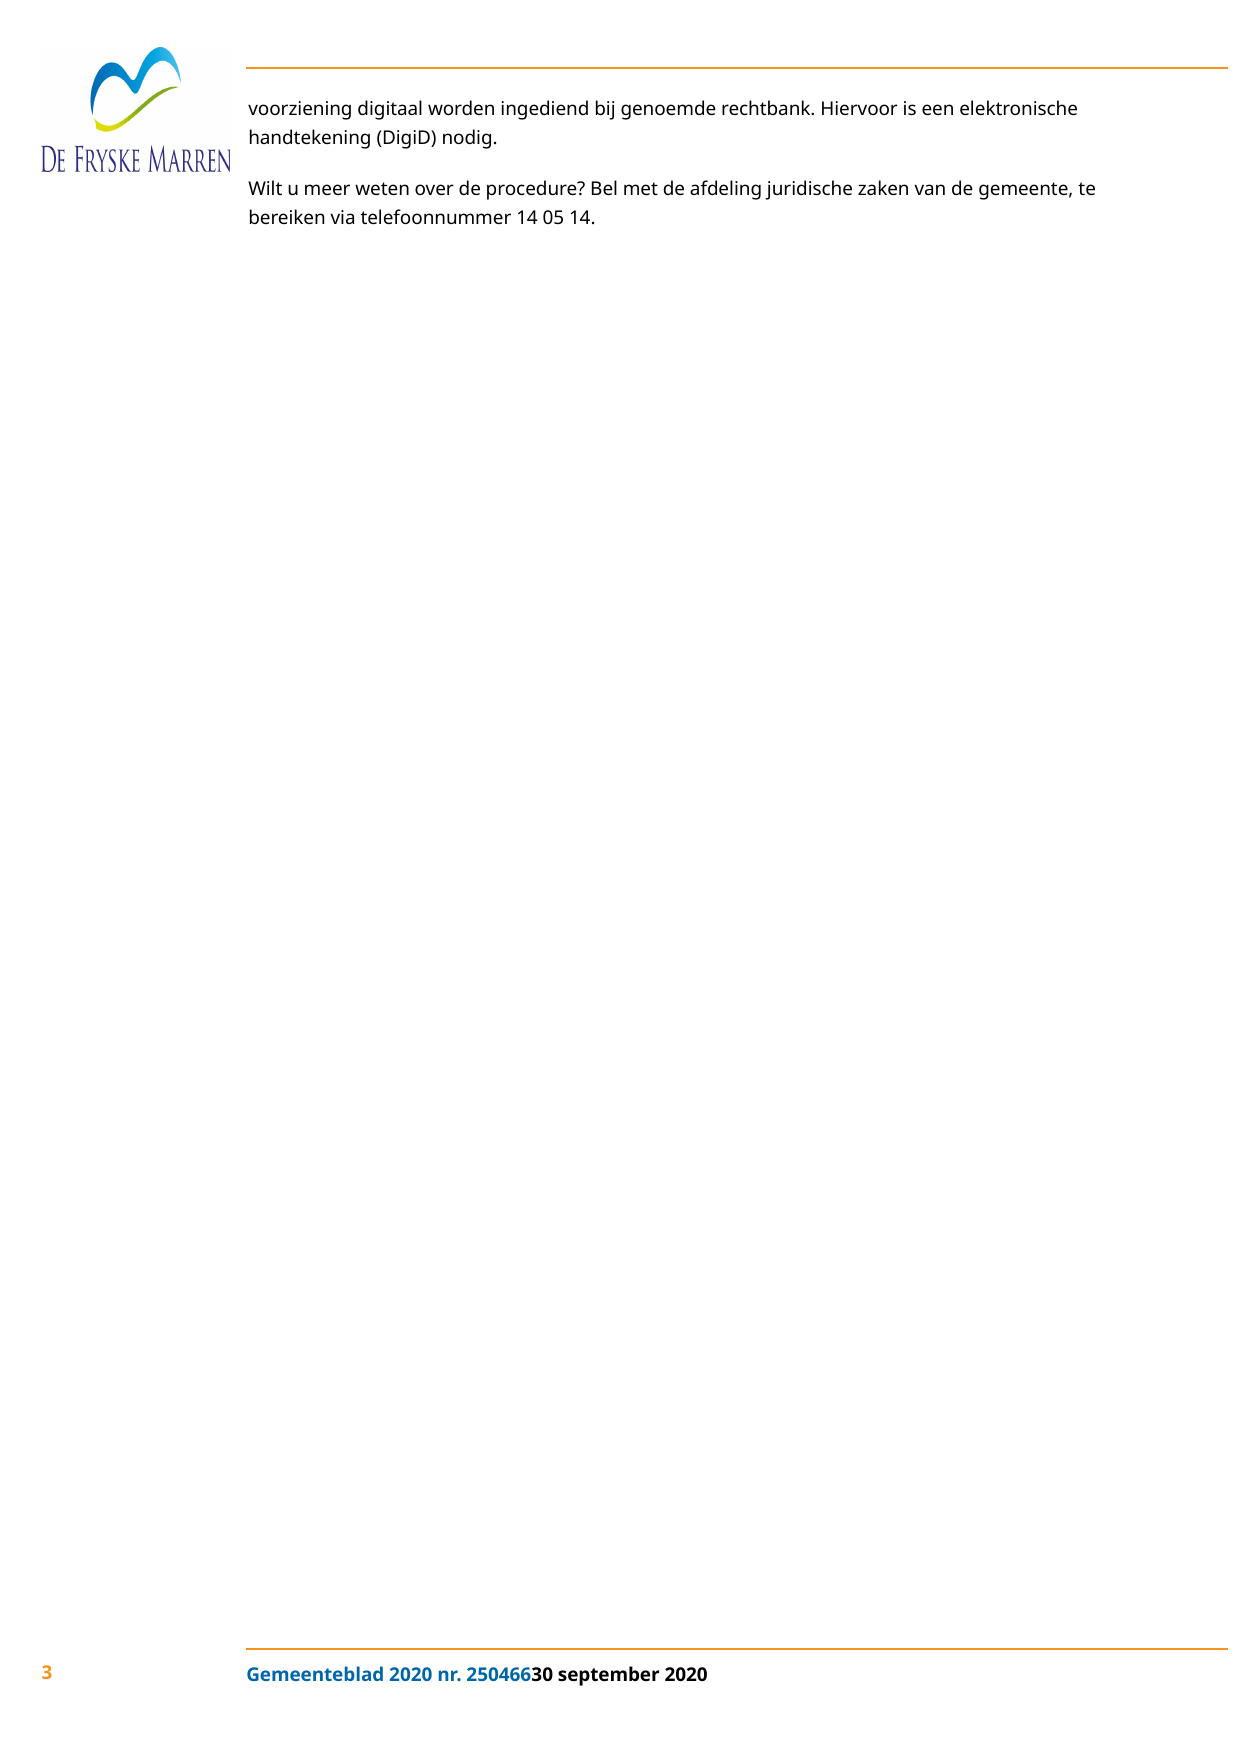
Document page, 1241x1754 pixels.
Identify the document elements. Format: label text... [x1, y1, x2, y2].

text voorziening digitaal worden ingediend bij genoemde rechtbank. Hiervoor is een elektronische handtekening (DigiD) nodig. [248, 95, 1152, 150]
picture [41, 47, 231, 172]
text Wilt u meer weten over de procedure? Bel met de afdeling juridische zaken van de gemeente, te bereiken via telefoonnummer 14 05 14. [248, 175, 1152, 230]
